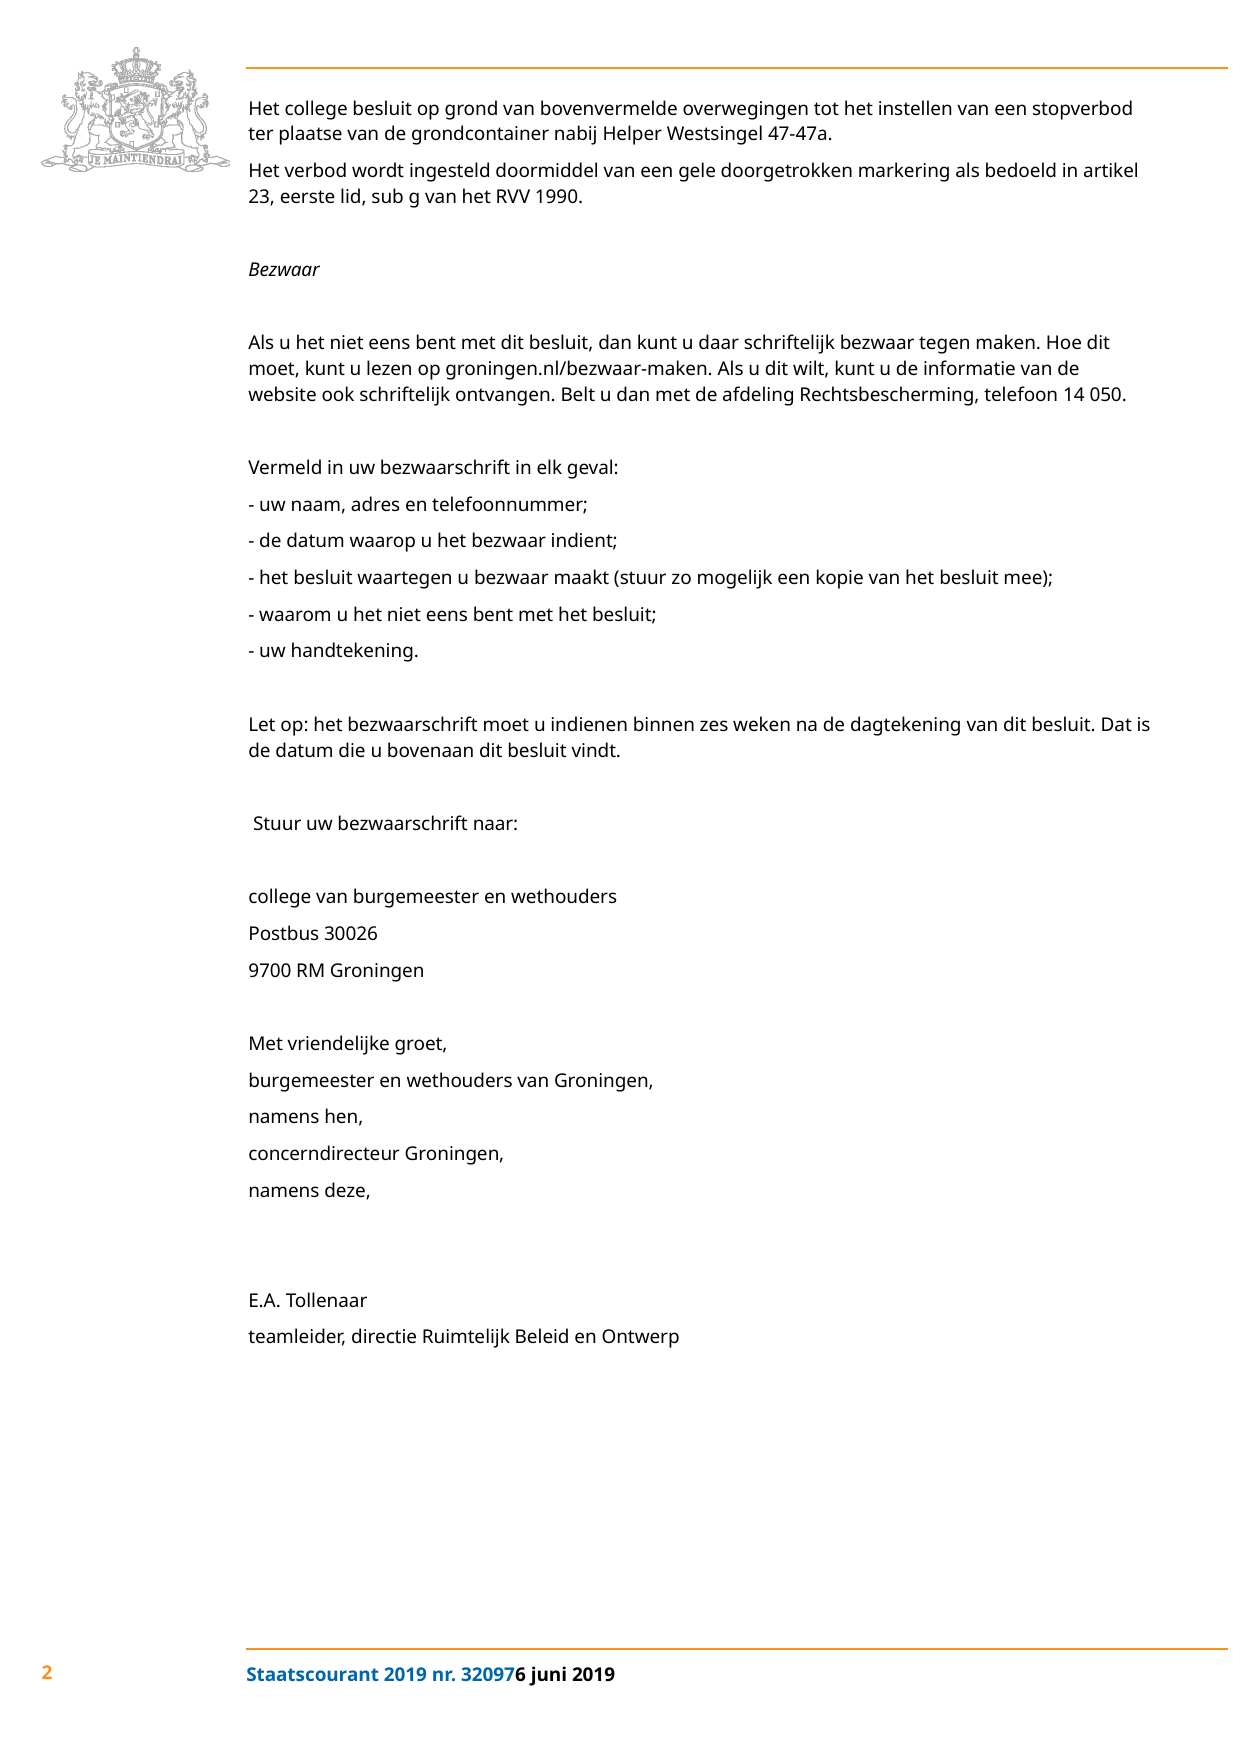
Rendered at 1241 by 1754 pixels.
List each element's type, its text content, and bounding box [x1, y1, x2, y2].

text concerndirecteur Groningen, [248, 1140, 1152, 1166]
text Postbus 30026 [248, 920, 1152, 946]
text 9700 RM Groningen [248, 957, 1152, 982]
text namens deze, [248, 1177, 1152, 1202]
text E.A. Tollenaar [248, 1287, 1152, 1312]
text - uw naam, adres en telefoonnummer; [248, 491, 1152, 517]
text Het college besluit op grond van bovenvermelde overwegingen tot het instellen van een stopverbod ter plaatse van de grondcontainer nabij Helper Westsingel 47-47a. [248, 95, 1152, 146]
text college van burgemeester en wethouders [248, 883, 1152, 909]
text - waarom u het niet eens bent met het besluit; [248, 601, 1152, 627]
text - uw handtekening. [248, 638, 1152, 663]
text - de datum waarop u het bezwaar indient; [248, 528, 1152, 553]
picture [41, 47, 231, 172]
text Vermeld in uw bezwaarschrift in elk geval: [248, 454, 1152, 480]
text - het besluit waartegen u bezwaar maakt (stuur zo mogelijk een kopie van het besluit mee); [248, 564, 1152, 590]
text Bezwaar [248, 256, 1152, 282]
text teamleider, directie Ruimtelijk Beleid en Ontwerp [248, 1323, 1152, 1349]
text Stuur uw bezwaarschrift naar: [248, 810, 1152, 836]
text Let op: het bezwaarschrift moet u indienen binnen zes weken na de dagtekening van dit besluit. Dat is de datum die u bovenaan dit besluit vindt. [248, 711, 1152, 762]
text Het verbod wordt ingesteld doormiddel van een gele doorgetrokken markering als bedoeld in artikel 23, eerste lid, sub g van het RVV 1990. [248, 157, 1152, 209]
text burgemeester en wethouders van Groningen, [248, 1067, 1152, 1092]
text Met vriendelijke groet, [248, 1030, 1152, 1056]
text namens hen, [248, 1103, 1152, 1129]
text Als u het niet eens bent met dit besluit, dan kunt u daar schriftelijk bezwaar tegen maken. Hoe dit moet, kunt u lezen op groningen.nl/bezwaar-maken. Als u dit wilt, kunt u de informatie van de website ook schriftelijk ontvangen. Belt u dan met de afdeling Rechtsbescherming, telefoon 14 050. [248, 329, 1152, 407]
